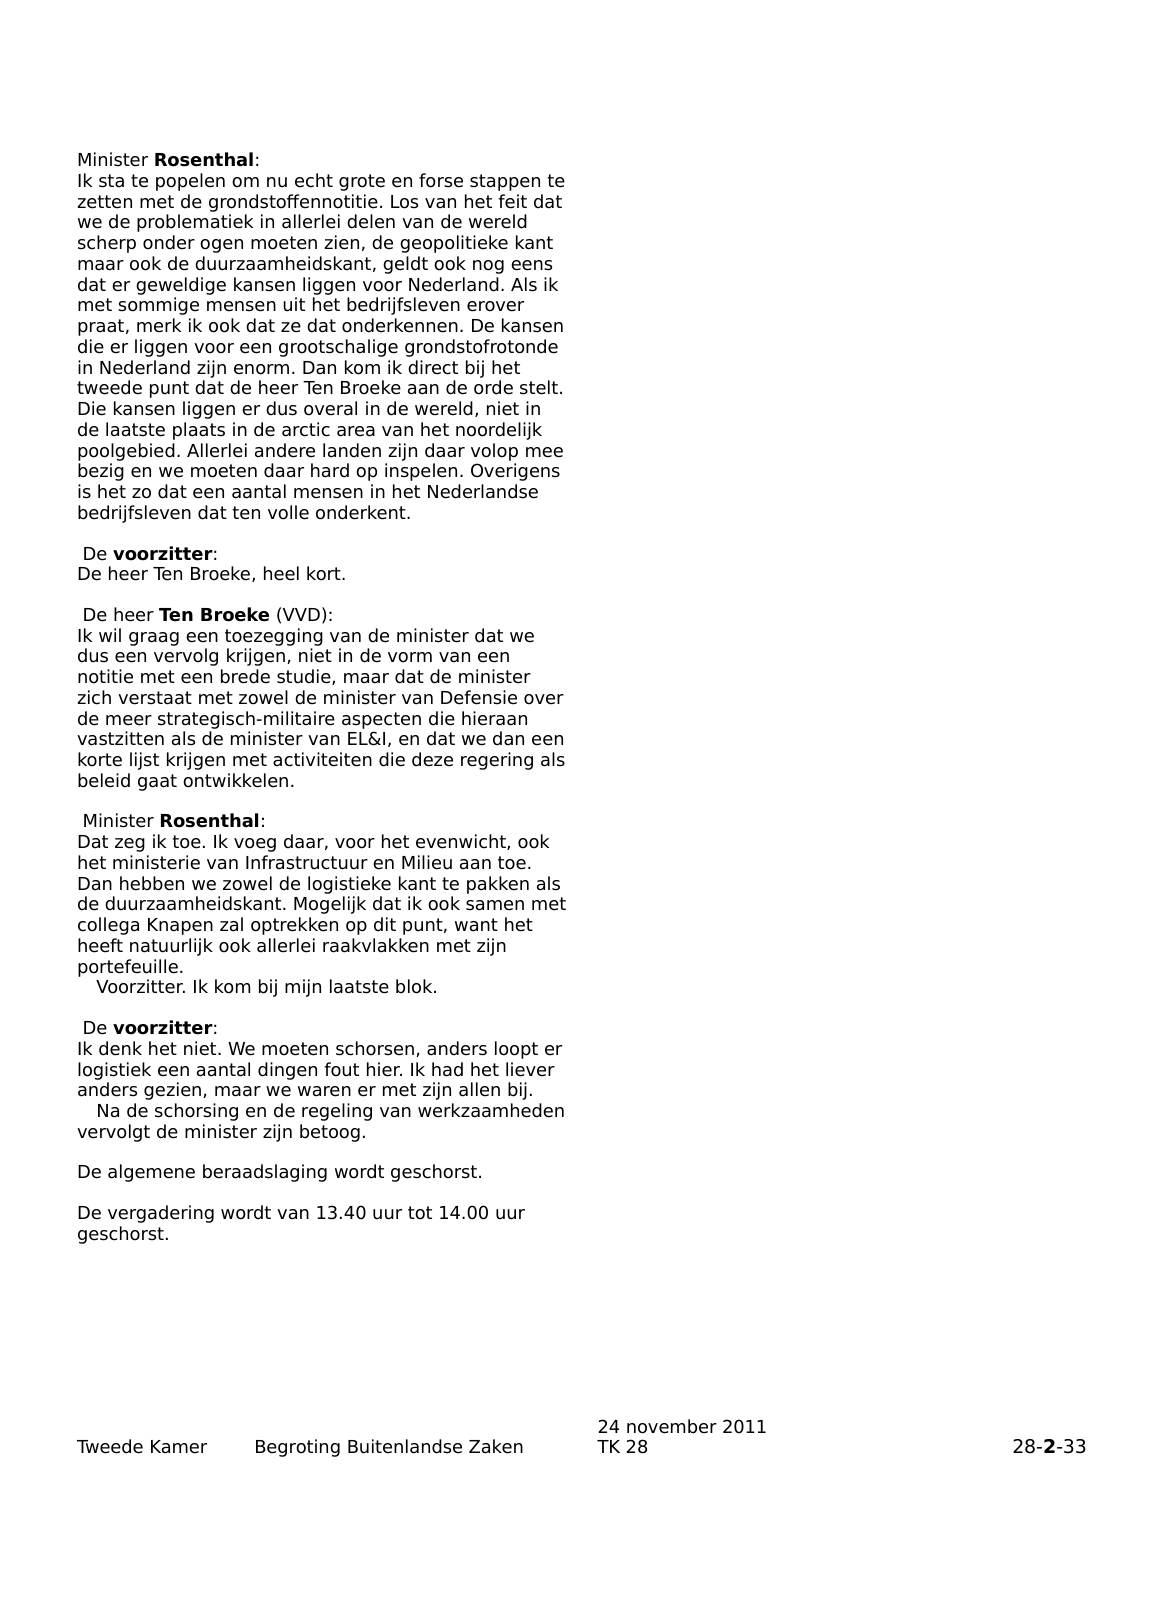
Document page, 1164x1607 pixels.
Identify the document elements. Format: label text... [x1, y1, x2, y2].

text Minister Rosenthal: [77, 811, 567, 832]
text De voorzitter: [77, 1018, 567, 1039]
text De algemene beraadslaging wordt geschorst. [77, 1162, 567, 1183]
text De heer Ten Broeke (VVD): [77, 605, 567, 626]
text De voorzitter: [77, 543, 567, 564]
text Dat zeg ik toe. Ik voeg daar, voor het evenwicht, ook het ministerie van Infrastructuur en Milieu aan toe. Dan hebben we zowel de logistieke kant te pakken als de duurzaamheidskant. Mogelijk dat ik ook samen met collega Knapen zal optrekken op dit punt, want het heeft natuurlijk ook allerlei raakvlakken met zijn portefeuille. [77, 832, 567, 977]
text Na de schorsing en de regeling van werkzaamheden vervolgt de minister zijn betoog. [77, 1101, 567, 1142]
text Voorzitter. Ik kom bij mijn laatste blok. [77, 977, 567, 998]
text Minister Rosenthal: [77, 150, 567, 171]
text Ik wil graag een toezegging van de minister dat we dus een vervolg krijgen, niet in de vorm van een notitie met een brede studie, maar dat de minister zich verstaat met zowel de minister van Defensie over de meer strategisch-militaire aspecten die hieraan vastzitten als de minister van EL&I, en dat we dan een korte lijst krijgen met activiteiten die deze regering als beleid gaat ontwikkelen. [77, 626, 567, 791]
text Ik sta te popelen om nu echt grote en forse stappen te zetten met de grondstoffennotitie. Los van het feit dat we de problematiek in allerlei delen van de wereld scherp onder ogen moeten zien, de geopolitieke kant maar ook de duurzaamheidskant, geldt ook nog eens dat er geweldige kansen liggen voor Nederland. Als ik met sommige mensen uit het bedrijfsleven erover praat, merk ik ook dat ze dat onderkennen. De kansen die er liggen voor een grootschalige grondstofrotonde in Nederland zijn enorm. Dan kom ik direct bij het tweede punt dat de heer Ten Broeke aan de orde stelt. Die kansen liggen er dus overal in de wereld, niet in de laatste plaats in de arctic area van het noordelijk poolgebied. Allerlei andere landen zijn daar volop mee bezig en we moeten daar hard op inspelen. Overigens is het zo dat een aantal mensen in het Nederlandse bedrijfsleven dat ten volle onderkent. [77, 171, 567, 523]
text De vergadering wordt van 13.40 uur tot 14.00 uur geschorst. [77, 1203, 567, 1244]
text De heer Ten Broeke, heel kort. [77, 564, 567, 585]
text Ik denk het niet. We moeten schorsen, anders loopt er logistiek een aantal dingen fout hier. Ik had het liever anders gezien, maar we waren er met zijn allen bij. [77, 1039, 567, 1101]
